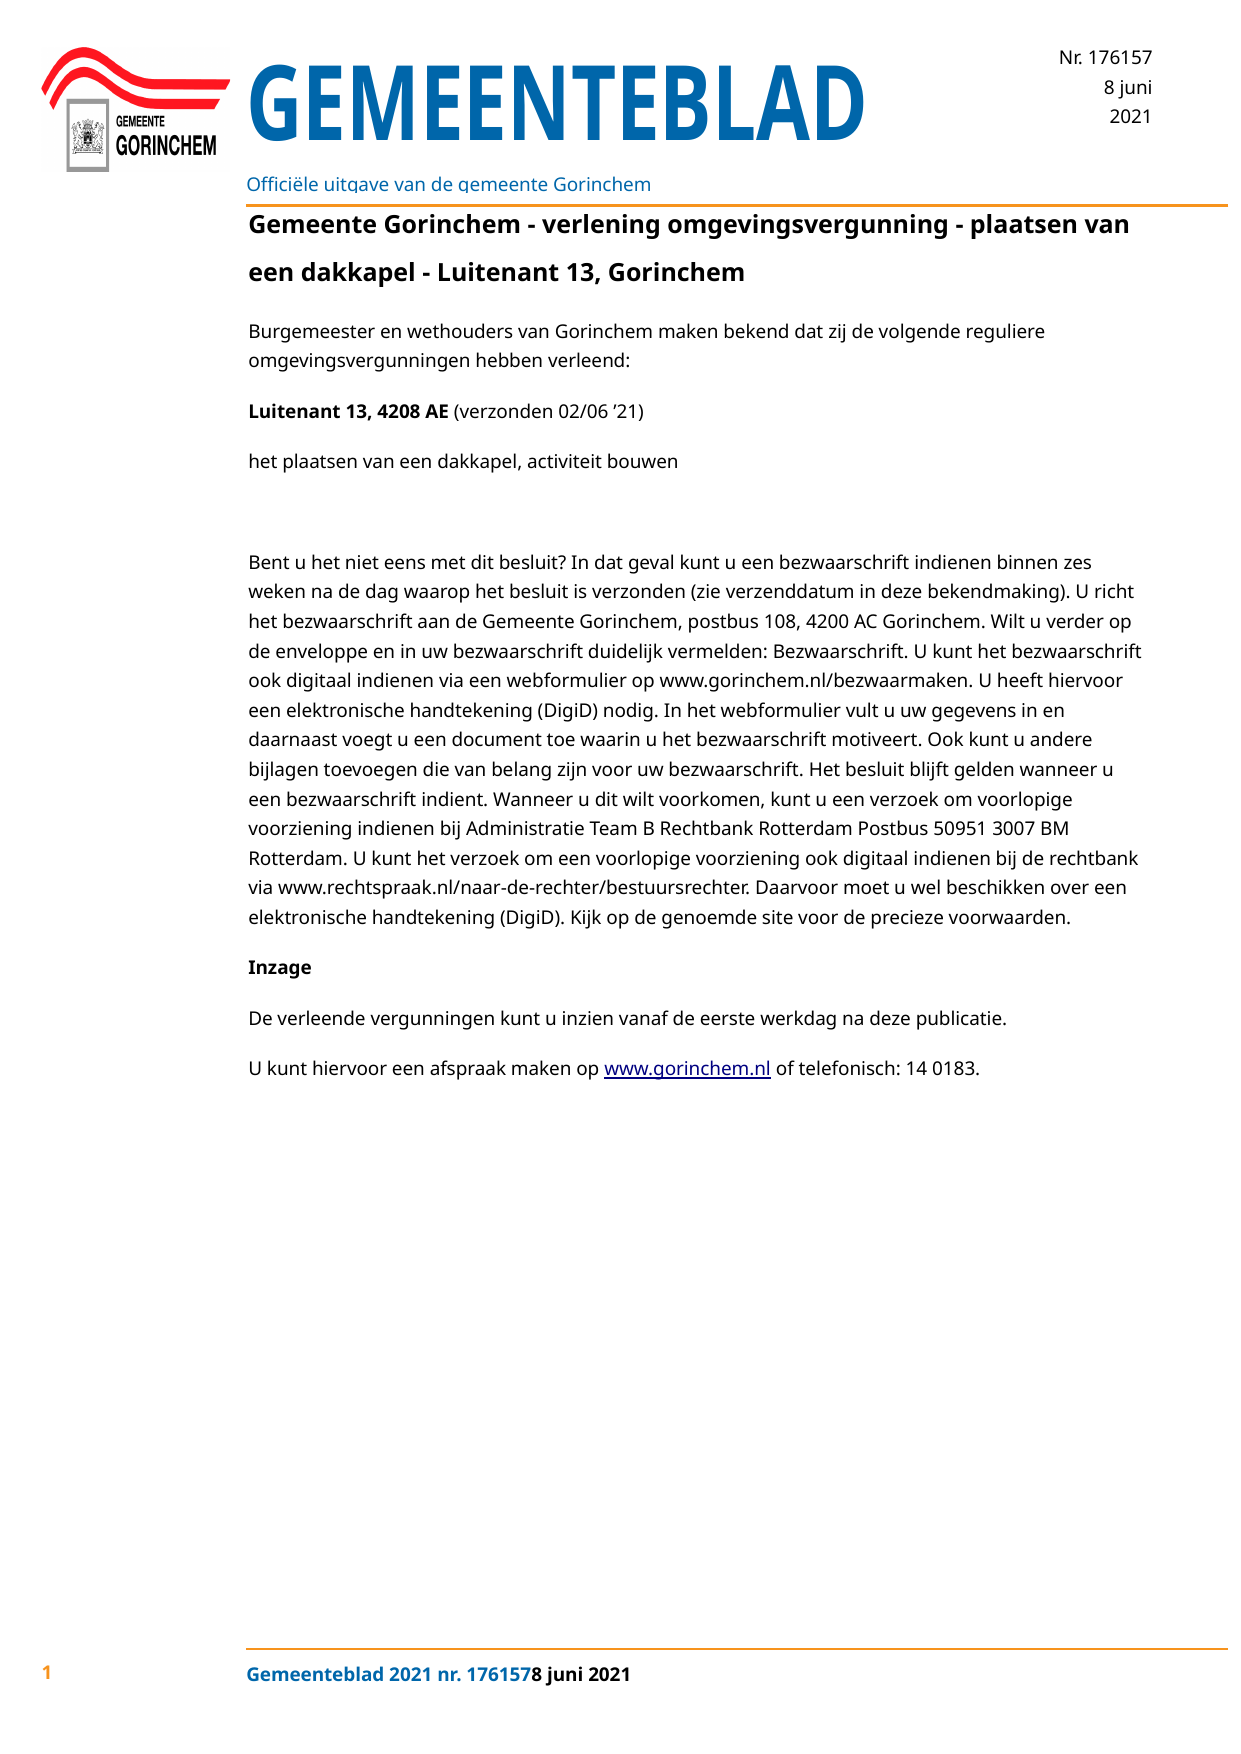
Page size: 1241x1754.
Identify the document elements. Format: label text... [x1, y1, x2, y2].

text De verleende vergunningen kunt u inzien vanaf de eerste werkdag na deze publicatie. [248, 1005, 1152, 1031]
picture [41, 47, 231, 172]
text het plaatsen van een dakkapel, activiteit bouwen [248, 448, 1152, 474]
text Luitenant 13, 4208 AE (verzonden 02/06 ’21) [248, 398, 1152, 424]
text Bent u het niet eens met dit besluit? In dat geval kunt u een bezwaarschrift indienen binnen zes weken na de dag waarop het besluit is verzonden (zie verzenddatum in deze bekendmaking). U richt het bezwaarschrift aan de Gemeente Gorinchem, postbus 108, 4200 AC Gorinchem. Wilt u verder op de enveloppe en in uw bezwaarschrift duidelijk vermelden: Bezwaarschrift. U kunt het bezwaarschrift ook digitaal indienen via een webformulier op www.gorinchem.nl/bezwaarmaken. U heeft hiervoor een elektronische handtekening (DigiD) nodig. In het webformulier vult u uw gegevens in en daarnaast voegt u een document toe waarin u het bezwaarschrift motiveert. Ook kunt u andere bijlagen toevoegen die van belang zijn voor uw bezwaarschrift. Het besluit blijft gelden wanneer u een bezwaarschrift indient. Wanneer u dit wilt voorkomen, kunt u een verzoek om voorlopige voorziening indienen bij Administratie Team B Rechtbank Rotterdam Postbus 50951 3007 BM Rotterdam. U kunt het verzoek om een voorlopige voorziening ook digitaal indienen bij de rechtbank via www.rechtspraak.nl/naar-de-rechter/bestuursrechter. Daarvoor moet u wel beschikken over een elektronische handtekening (DigiD). Kijk op de genoemde site voor de precieze voorwaarden. [248, 549, 1152, 930]
text Inzage [248, 954, 1152, 980]
text Burgemeester en wethouders van Gorinchem maken bekend dat zij de volgende reguliere omgevingsvergunningen hebben verleend: [248, 318, 1152, 373]
text U kunt hiervoor een afspraak maken op www.gorinchem.nl of telefonisch: 14 0183. [248, 1055, 1152, 1081]
text Gemeente Gorinchem - verlening omgevingsvergunning - plaatsen van een dakkapel - Luitenant 13, Gorinchem [248, 207, 1152, 288]
